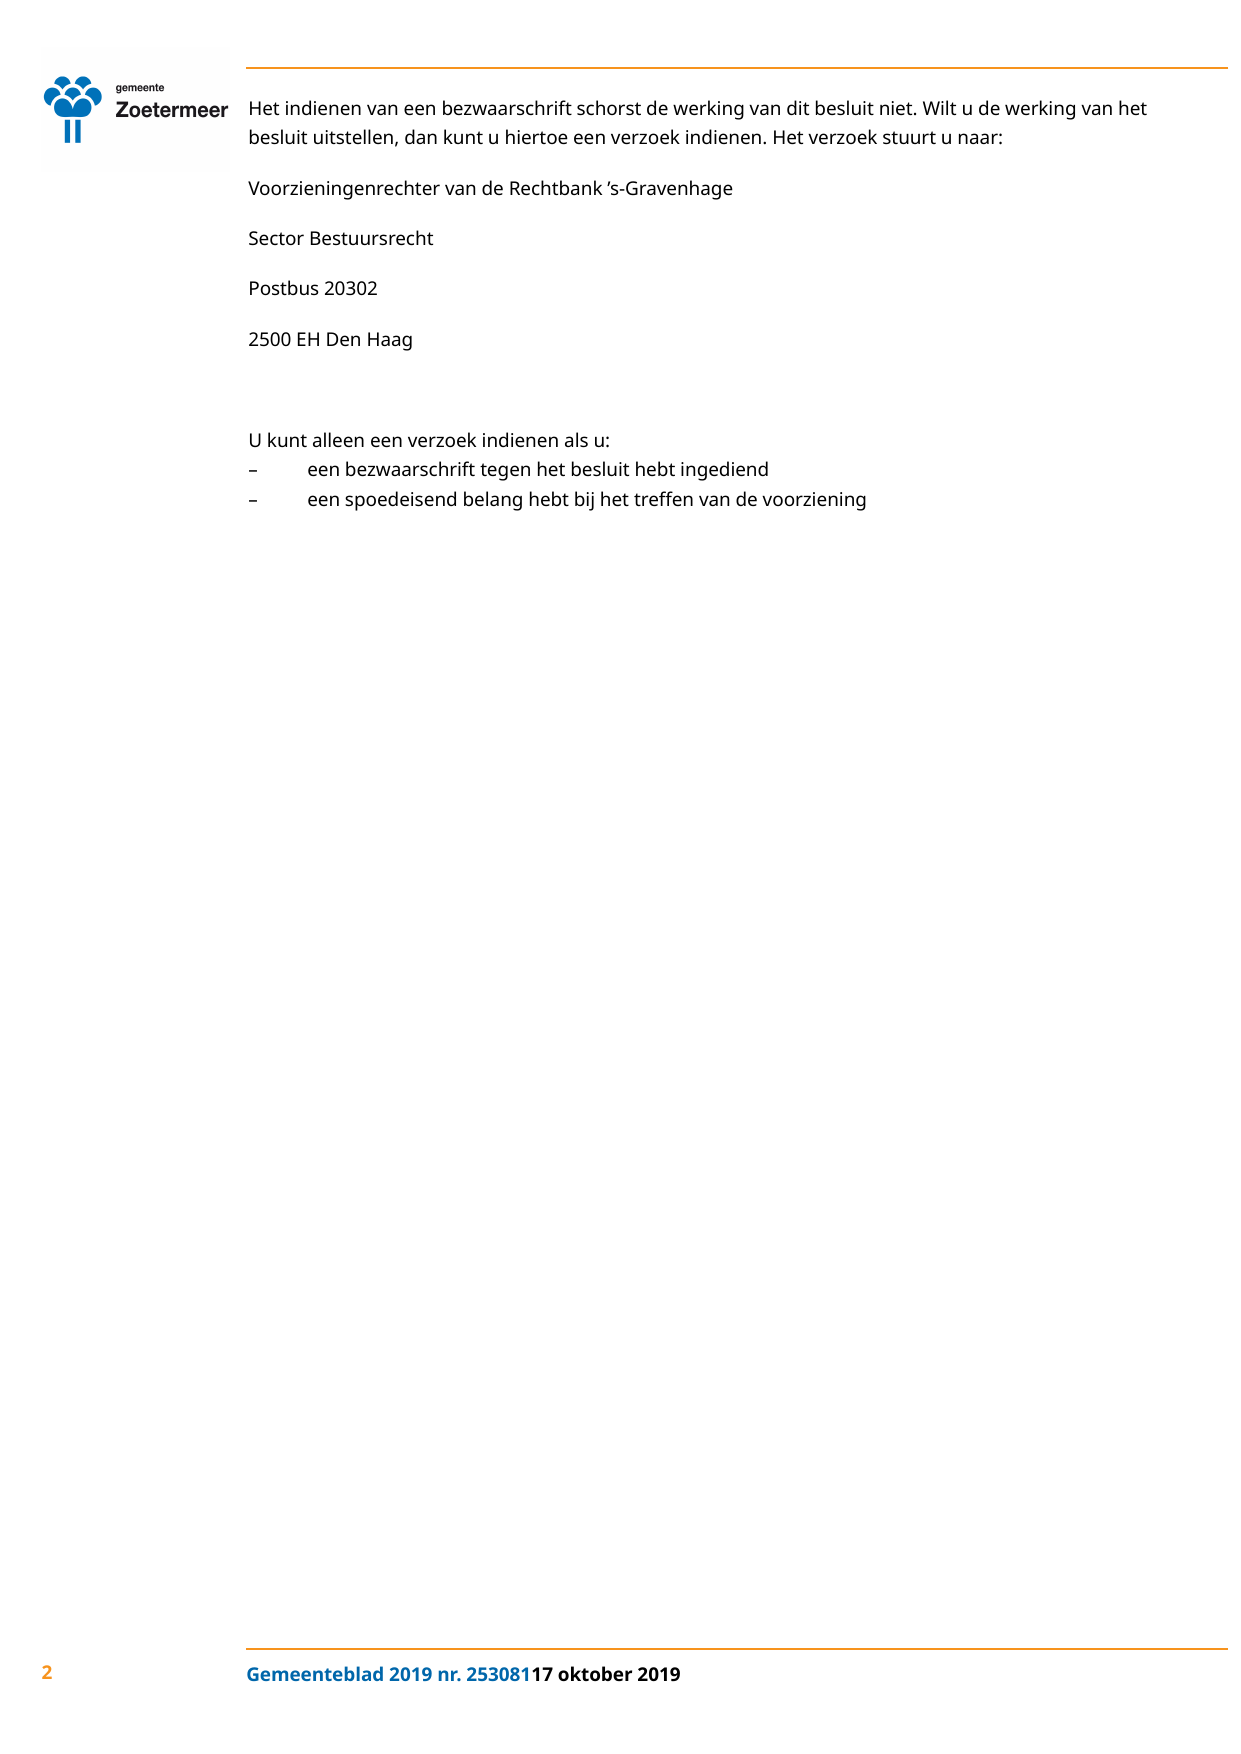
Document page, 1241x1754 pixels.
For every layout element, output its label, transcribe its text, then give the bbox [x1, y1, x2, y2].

picture [41, 47, 231, 172]
list een bezwaarschrift tegen het besluit hebt ingediend [248, 456, 1152, 482]
text 2500 EH Den Haag [248, 326, 1152, 352]
text Het indienen van een bezwaarschrift schorst de werking van dit besluit niet. Wilt u de werking van het besluit uitstellen, dan kunt u hiertoe een verzoek indienen. Het verzoek stuurt u naar: [248, 95, 1152, 150]
text Postbus 20302 [248, 276, 1152, 301]
list een spoedeisend belang hebt bij het treffen van de voorziening [248, 486, 1152, 512]
text Voorzieningenrechter van de Rechtbank ’s-Gravenhage [248, 175, 1152, 201]
text U kunt alleen een verzoek indienen als u: [248, 427, 1152, 453]
text Sector Bestuursrecht [248, 225, 1152, 251]
